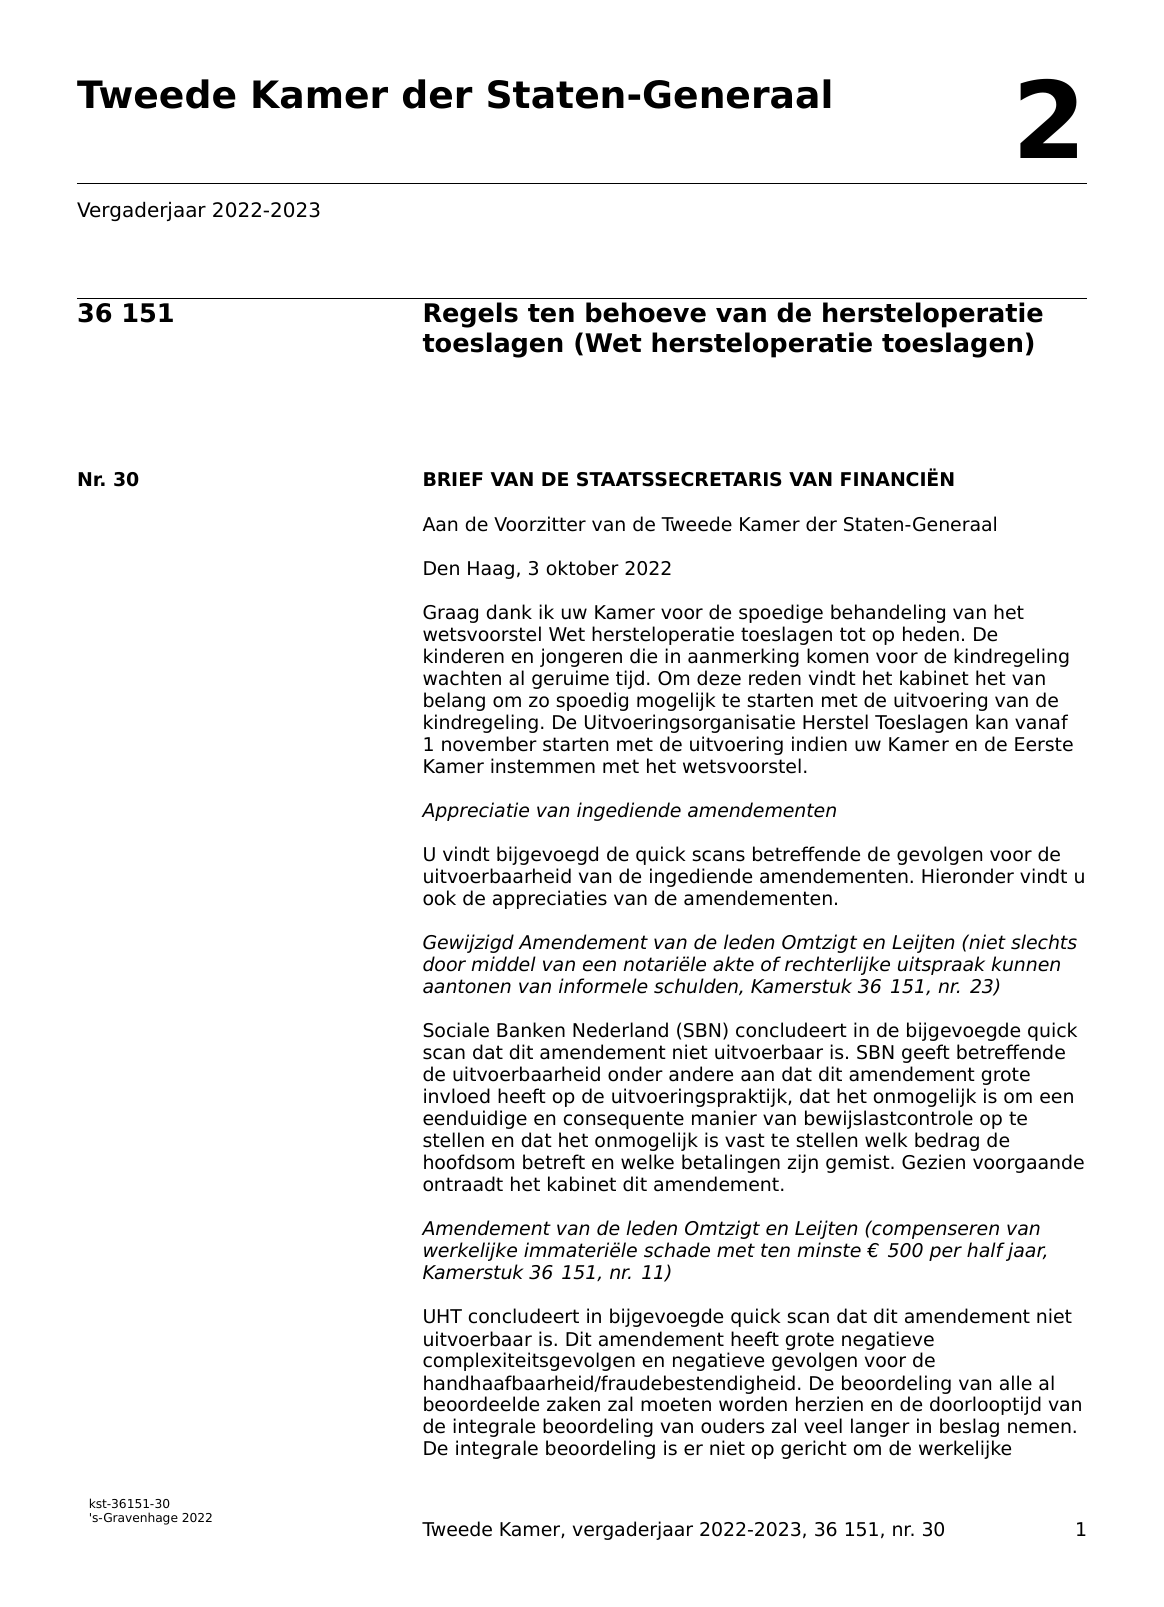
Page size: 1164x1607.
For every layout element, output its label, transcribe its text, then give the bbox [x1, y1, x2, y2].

subtitle 36 151 Regels ten behoeve van de hersteloperatie toeslagen (Wet hersteloperatie toeslagen) [77, 299, 1087, 358]
subtitle Appreciatie van ingediende amendementen [422, 800, 1087, 822]
subtitle Nr. 30 BRIEF VAN DE STAATSSECRETARIS VAN FINANCIËN [77, 469, 1087, 491]
text 's-Gravenhage 2022 [88, 1511, 323, 1525]
text Sociale Banken Nederland (SBN) concludeert in de bijgevoegde quick scan dat dit amendement niet uitvoerbaar is. SBN geeft betreffende de uitvoerbaarheid onder andere aan dat dit amendement grote invloed heeft op de uitvoeringspraktijk, dat het onmogelijk is om een eenduidige en consequente manier van bewijslastcontrole op te stellen en dat het onmogelijk is vast te stellen welk bedrag de hoofdsom betreft en welke betalingen zijn gemist. Gezien voorgaande ontraadt het kabinet dit amendement. [422, 1020, 1087, 1196]
text Den Haag, 3 oktober 2022 [422, 558, 1087, 580]
text kst-36151-30 [88, 1497, 323, 1511]
text UHT concludeert in bijgevoegde quick scan dat dit amendement niet uitvoerbaar is. Dit amendement heeft grote negatieve complexiteitsgevolgen en negatieve gevolgen voor de handhaafbaarheid/fraudebestendigheid. De beoordeling van alle al beoordeelde zaken zal moeten worden herzien en de doorlooptijd van de integrale beoordeling van ouders zal veel langer in beslag nemen. De integrale beoordeling is er niet op gericht om de werkelijke [422, 1306, 1087, 1460]
table_header 2 [886, 59, 1087, 183]
text Aan de Voorzitter van de Tweede Kamer der Staten-Generaal [422, 513, 1087, 536]
text U vindt bijgevoegd de quick scans betreffende de gevolgen voor de uitvoerbaarheid van de ingediende amendementen. Hieronder vindt u ook de appreciaties van de amendementen. [422, 844, 1087, 910]
table_header Tweede Kamer der Staten-Generaal [77, 59, 886, 183]
text Gewijzigd Amendement van de leden Omtzigt en Leijten (niet slechts door middel van een notariële akte of rechterlijke uitspraak kunnen aantonen van informele schulden, Kamerstuk 36 151, nr. 23) [422, 932, 1087, 998]
text Amendement van de leden Omtzigt en Leijten (compenseren van werkelijke immateriële schade met ten minste € 500 per half jaar, Kamerstuk 36 151, nr. 11) [422, 1218, 1087, 1284]
table_cell Vergaderjaar 2022-2023 [77, 184, 1087, 298]
text Graag dank ik uw Kamer voor de spoedige behandeling van het wetsvoorstel Wet hersteloperatie toeslagen tot op heden. De kinderen en jongeren die in aanmerking komen voor de kindregeling wachten al geruime tijd. Om deze reden vindt het kabinet het van belang om zo spoedig mogelijk te starten met de uitvoering van de kindregeling. De Uitvoeringsorganisatie Herstel Toeslagen kan vanaf 1 november starten met de uitvoering indien uw Kamer en de Eerste Kamer instemmen met het wetsvoorstel. [422, 602, 1087, 778]
